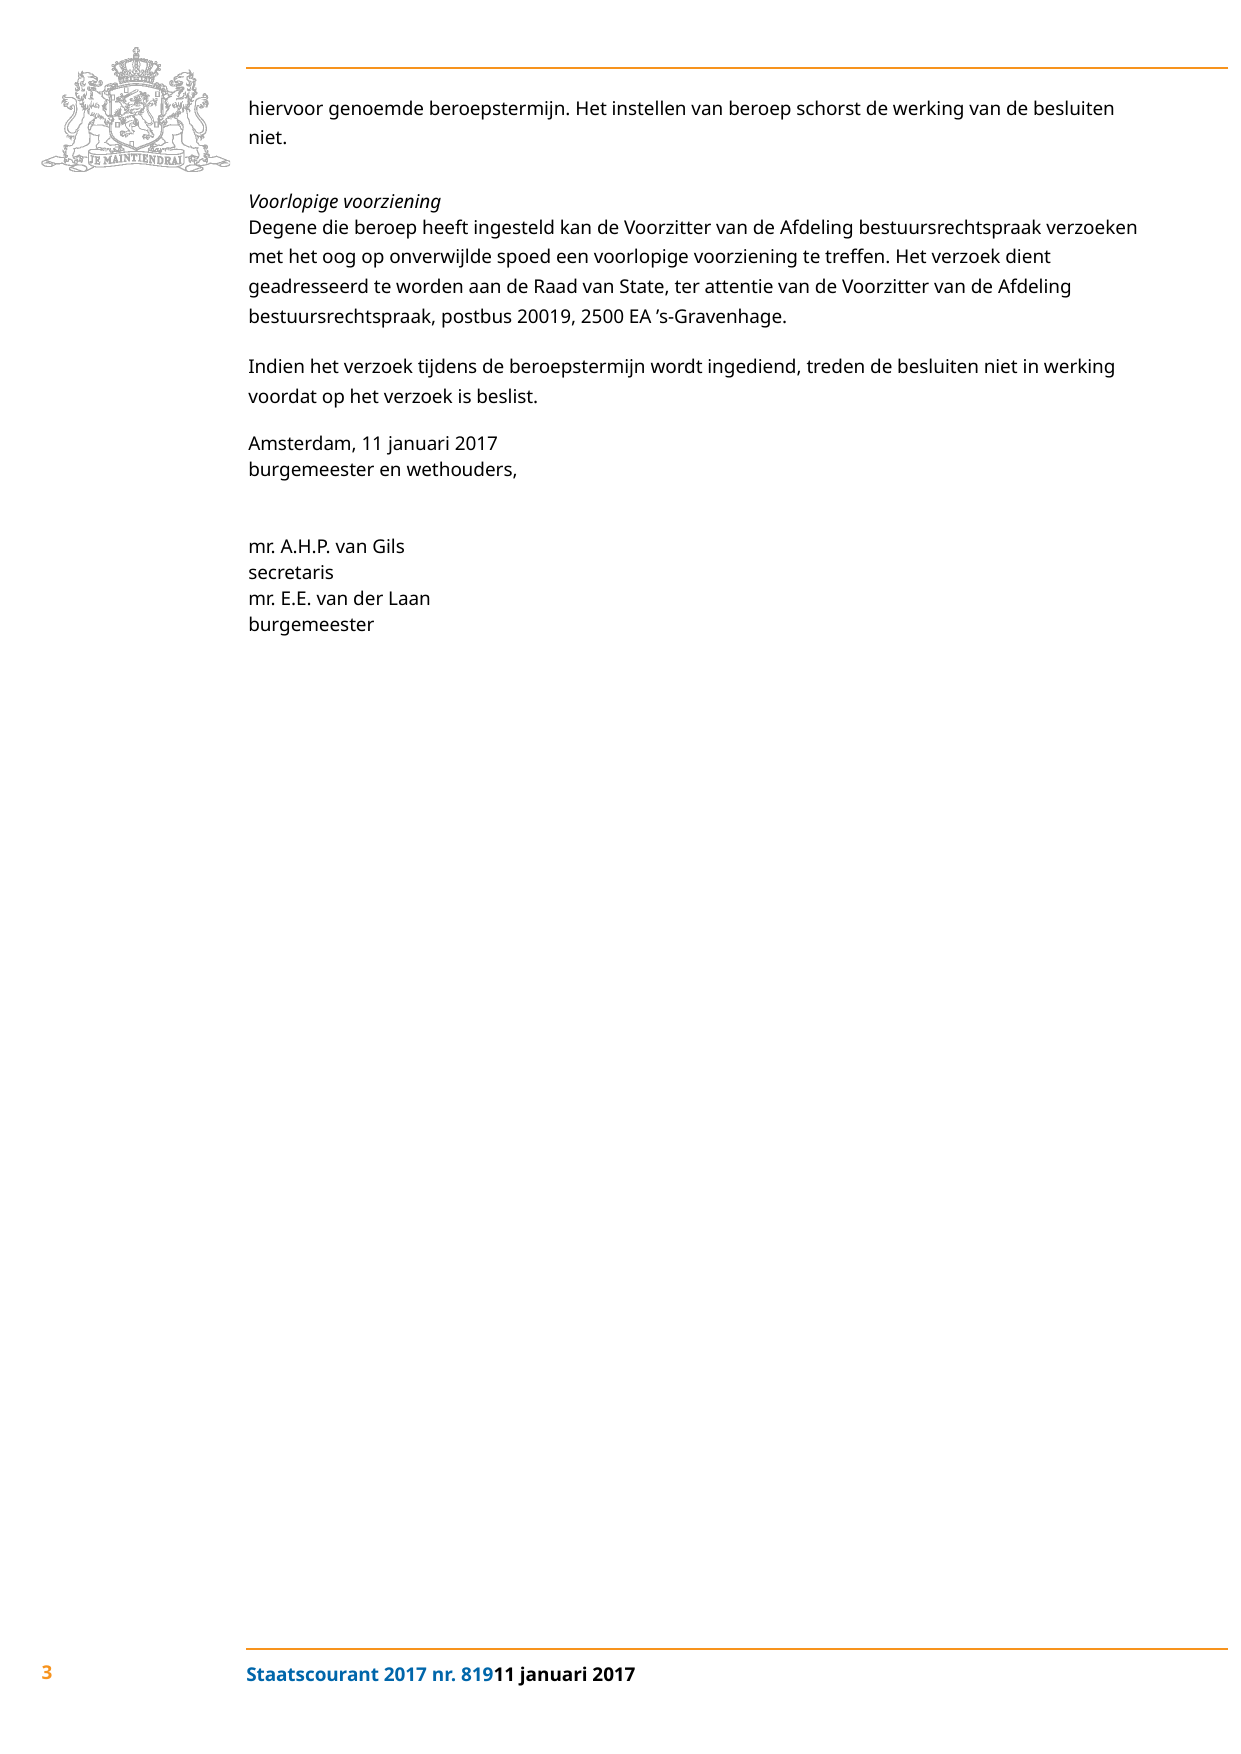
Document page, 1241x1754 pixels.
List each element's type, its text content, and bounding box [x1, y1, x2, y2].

text Voorlopige voorziening [248, 188, 1152, 214]
text mr. A.H.P. van Gils [248, 533, 1152, 559]
text mr. E.E. van der Laan [248, 585, 1152, 611]
text Degene die beroep heeft ingesteld kan de Voorzitter van de Afdeling bestuursrechtspraak verzoeken met het oog op onverwijlde spoed een voorlopige voorziening te treffen. Het verzoek dient geadresseerd te worden aan de Raad van State, ter attentie van de Voorzitter van de Afdeling bestuursrechtspraak, postbus 20019, 2500 EA ’s-Gravenhage. [248, 214, 1152, 328]
text Amsterdam, 11 januari 2017 [248, 431, 1152, 456]
picture [41, 47, 231, 172]
text burgemeester en wethouders, [248, 456, 1152, 482]
text burgemeester [248, 611, 1152, 636]
text Indien het verzoek tijdens de beroepstermijn wordt ingediend, treden de besluiten niet in werking voordat op het verzoek is beslist. [248, 353, 1152, 408]
text hiervoor genoemde beroepstermijn. Het instellen van beroep schorst de werking van de besluiten niet. [248, 95, 1152, 150]
text secretaris [248, 559, 1152, 585]
